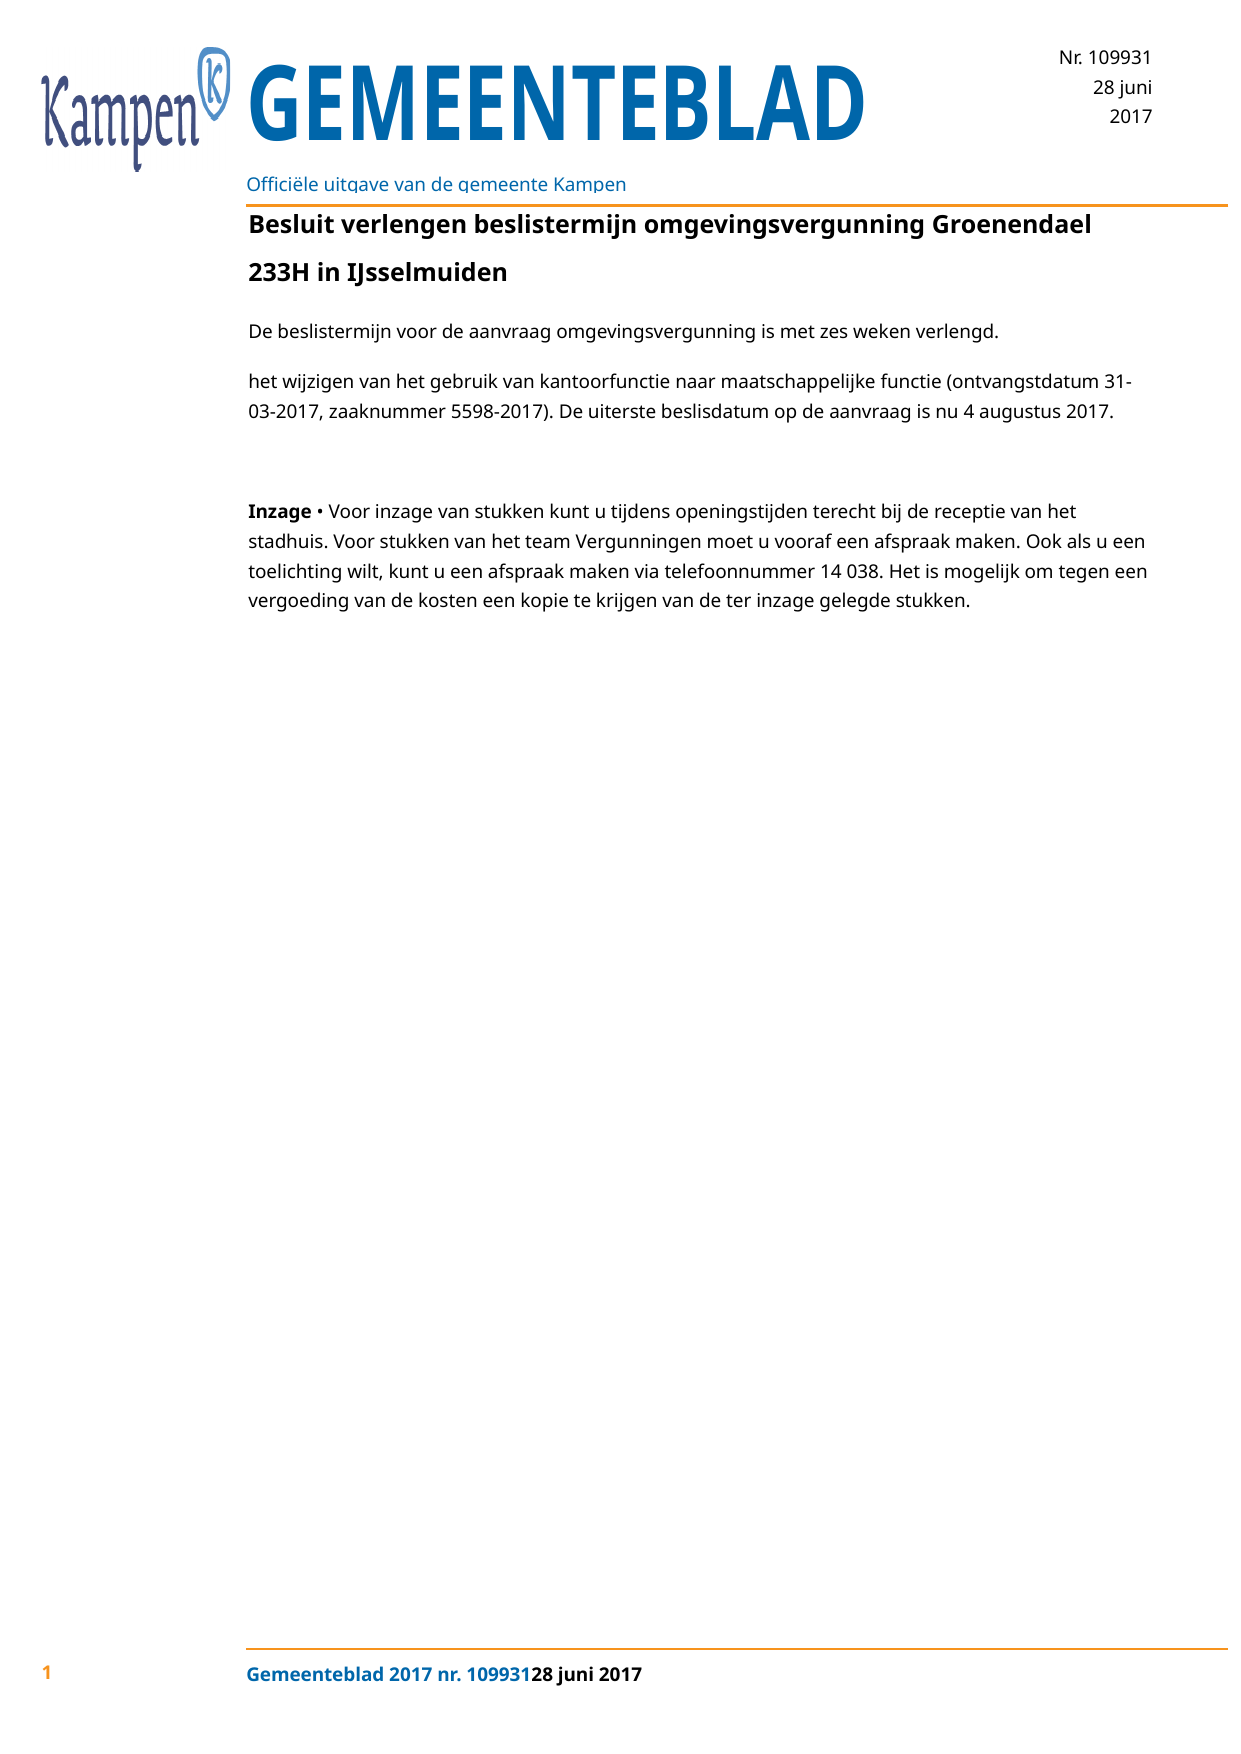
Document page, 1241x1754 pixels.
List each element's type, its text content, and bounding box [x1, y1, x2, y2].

picture [41, 47, 231, 172]
text het wijzigen van het gebruik van kantoorfunctie naar maatschappelijke functie (ontvangstdatum 31-03-2017, zaaknummer 5598-2017). De uiterste beslisdatum op de aanvraag is nu 4 augustus 2017. [248, 368, 1152, 424]
text Inzage • Voor inzage van stukken kunt u tijdens openingstijden terecht bij de receptie van het stadhuis. Voor stukken van het team Vergunningen moet u vooraf een afspraak maken. Ook als u een toelichting wilt, kunt u een afspraak maken via telefoonnummer 14 038. Het is mogelijk om tegen een vergoeding van de kosten een kopie te krijgen van de ter inzage gelegde stukken. [248, 499, 1152, 613]
text De beslistermijn voor de aanvraag omgevingsvergunning is met zes weken verlengd. [248, 318, 1152, 344]
text Besluit verlengen beslistermijn omgevingsvergunning Groenendael 233H in IJsselmuiden [248, 207, 1152, 288]
